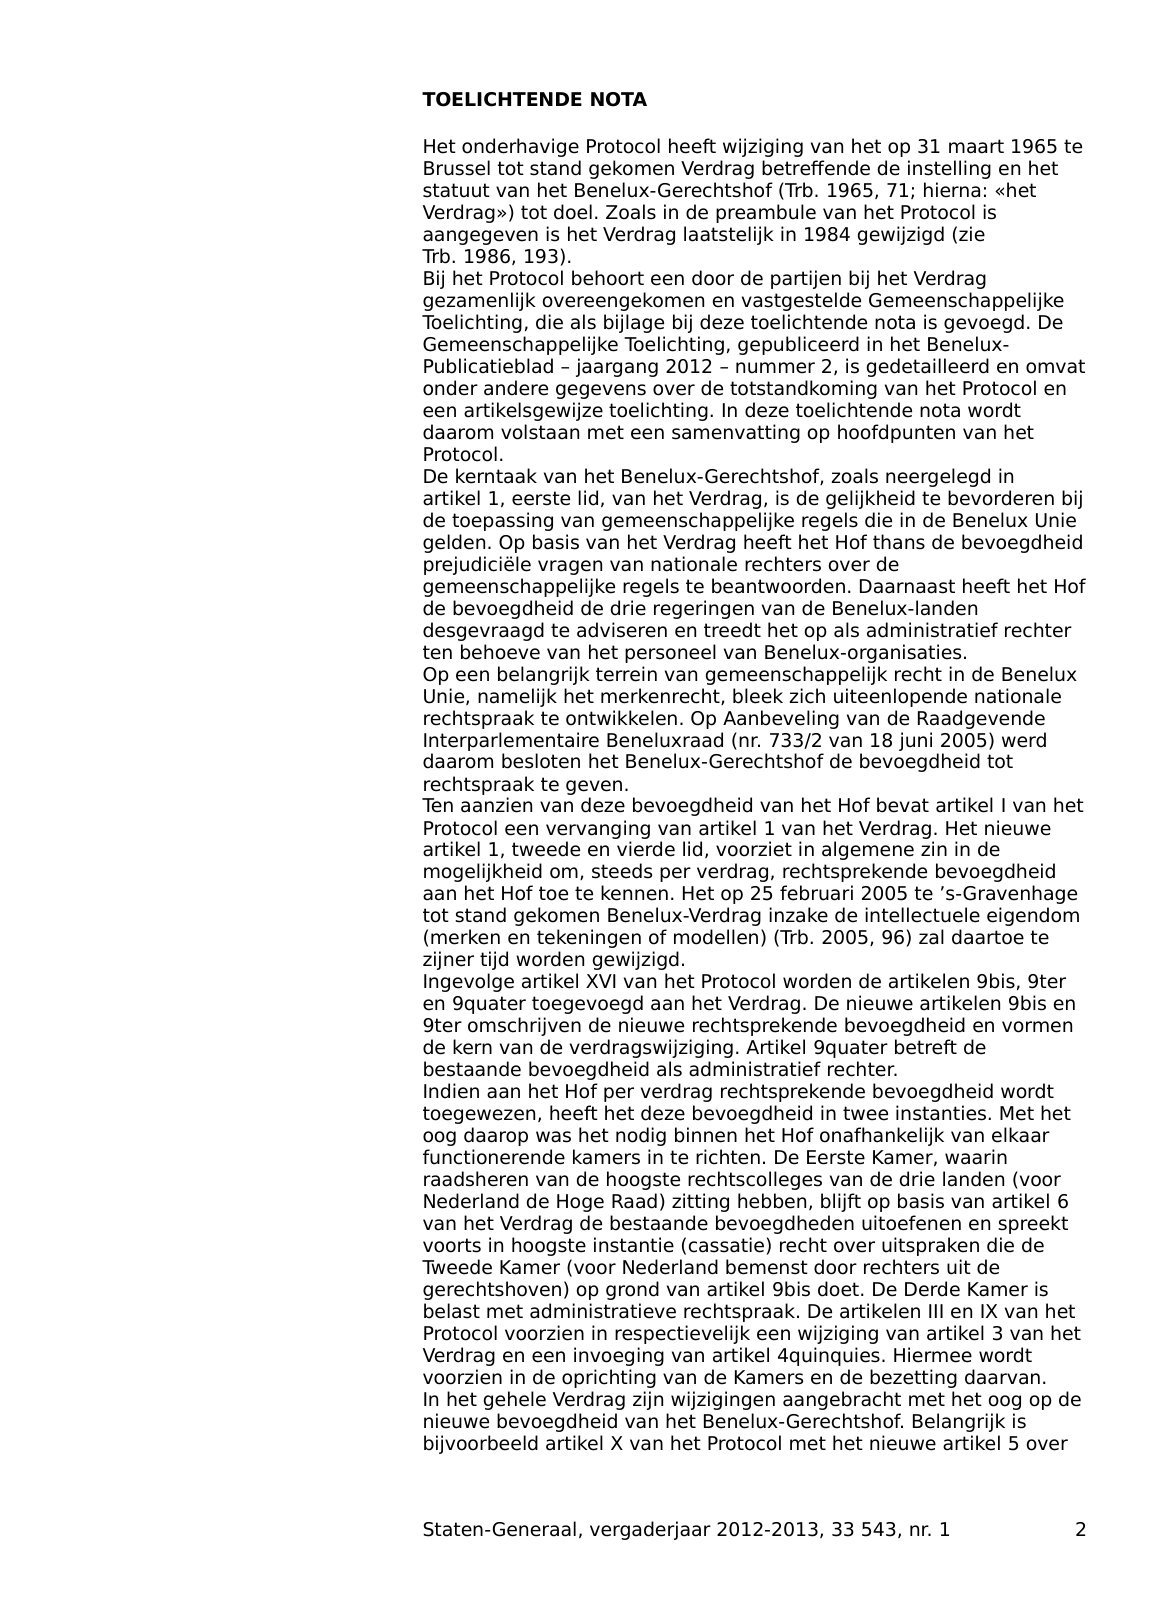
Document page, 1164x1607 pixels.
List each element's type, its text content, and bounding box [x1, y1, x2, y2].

subtitle TOELICHTENDE NOTA [422, 89, 1087, 111]
text Op een belangrijk terrein van gemeenschappelijk recht in de Benelux Unie, namelijk het merkenrecht, bleek zich uiteenlopende nationale rechtspraak te ontwikkelen. Op Aanbeveling van de Raadgevende Interparlementaire Beneluxraad (nr. 733/2 van 18 juni 2005) werd daarom besloten het Benelux-Gerechtshof de bevoegdheid tot rechtspraak te geven. [422, 663, 1087, 795]
text Het onderhavige Protocol heeft wijziging van het op 31 maart 1965 te Brussel tot stand gekomen Verdrag betreffende de instelling en het statuut van het Benelux-Gerechtshof (Trb. 1965, 71; hierna: «het Verdrag») tot doel. Zoals in de preambule van het Protocol is aangegeven is het Verdrag laatstelijk in 1984 gewijzigd (zie Trb. 1986, 193). [422, 136, 1087, 268]
text De kerntaak van het Benelux-Gerechtshof, zoals neergelegd in artikel 1, eerste lid, van het Verdrag, is de gelijkheid te bevorderen bij de toepassing van gemeenschappelijke regels die in de Benelux Unie gelden. Op basis van het Verdrag heeft het Hof thans de bevoegdheid prejudiciële vragen van nationale rechters over de gemeenschappelijke regels te beantwoorden. Daarnaast heeft het Hof de bevoegdheid de drie regeringen van de Benelux-landen desgevraagd te adviseren en treedt het op als administratief rechter ten behoeve van het personeel van Benelux-organisaties. [422, 466, 1087, 663]
text Ingevolge artikel XVI van het Protocol worden de artikelen 9bis, 9ter en 9quater toegevoegd aan het Verdrag. De nieuwe artikelen 9bis en 9ter omschrijven de nieuwe rechtsprekende bevoegdheid en vormen de kern van de verdragswijziging. Artikel 9quater betreft de bestaande bevoegdheid als administratief rechter. [422, 971, 1087, 1081]
text Indien aan het Hof per verdrag rechtsprekende bevoegdheid wordt toegewezen, heeft het deze bevoegdheid in twee instanties. Met het oog daarop was het nodig binnen het Hof onafhankelijk van elkaar functionerende kamers in te richten. De Eerste Kamer, waarin raadsheren van de hoogste rechtscolleges van de drie landen (voor Nederland de Hoge Raad) zitting hebben, blijft op basis van artikel 6 van het Verdrag de bestaande bevoegdheden uitoefenen en spreekt voorts in hoogste instantie (cassatie) recht over uitspraken die de Tweede Kamer (voor Nederland bemenst door rechters uit de gerechtshoven) op grond van artikel 9bis doet. De Derde Kamer is belast met administratieve rechtspraak. De artikelen III en IX van het Protocol voorzien in respectievelijk een wijziging van artikel 3 van het Verdrag en een invoeging van artikel 4quinquies. Hiermee wordt voorzien in de oprichting van de Kamers en de bezetting daarvan. [422, 1081, 1087, 1389]
text Ten aanzien van deze bevoegdheid van het Hof bevat artikel I van het Protocol een vervanging van artikel 1 van het Verdrag. Het nieuwe artikel 1, tweede en vierde lid, voorziet in algemene zin in de mogelijkheid om, steeds per verdrag, rechtsprekende bevoegdheid aan het Hof toe te kennen. Het op 25 februari 2005 te ’s-Gravenhage tot stand gekomen Benelux-Verdrag inzake de intellectuele eigendom (merken en tekeningen of modellen) (Trb. 2005, 96) zal daartoe te zijner tijd worden gewijzigd. [422, 795, 1087, 971]
text Bij het Protocol behoort een door de partijen bij het Verdrag gezamenlijk overeengekomen en vastgestelde Gemeenschappelijke Toelichting, die als bijlage bij deze toelichtende nota is gevoegd. De Gemeenschappelijke Toelichting, gepubliceerd in het Benelux-Publicatieblad – jaargang 2012 – nummer 2, is gedetailleerd en omvat onder andere gegevens over de totstandkoming van het Protocol en een artikelsgewijze toelichting. In deze toelichtende nota wordt daarom volstaan met een samenvatting op hoofdpunten van het Protocol. [422, 268, 1087, 466]
text In het gehele Verdrag zijn wijzigingen aangebracht met het oog op de nieuwe bevoegdheid van het Benelux-Gerechtshof. Belangrijk is bijvoorbeeld artikel X van het Protocol met het nieuwe artikel 5 over [422, 1389, 1087, 1455]
